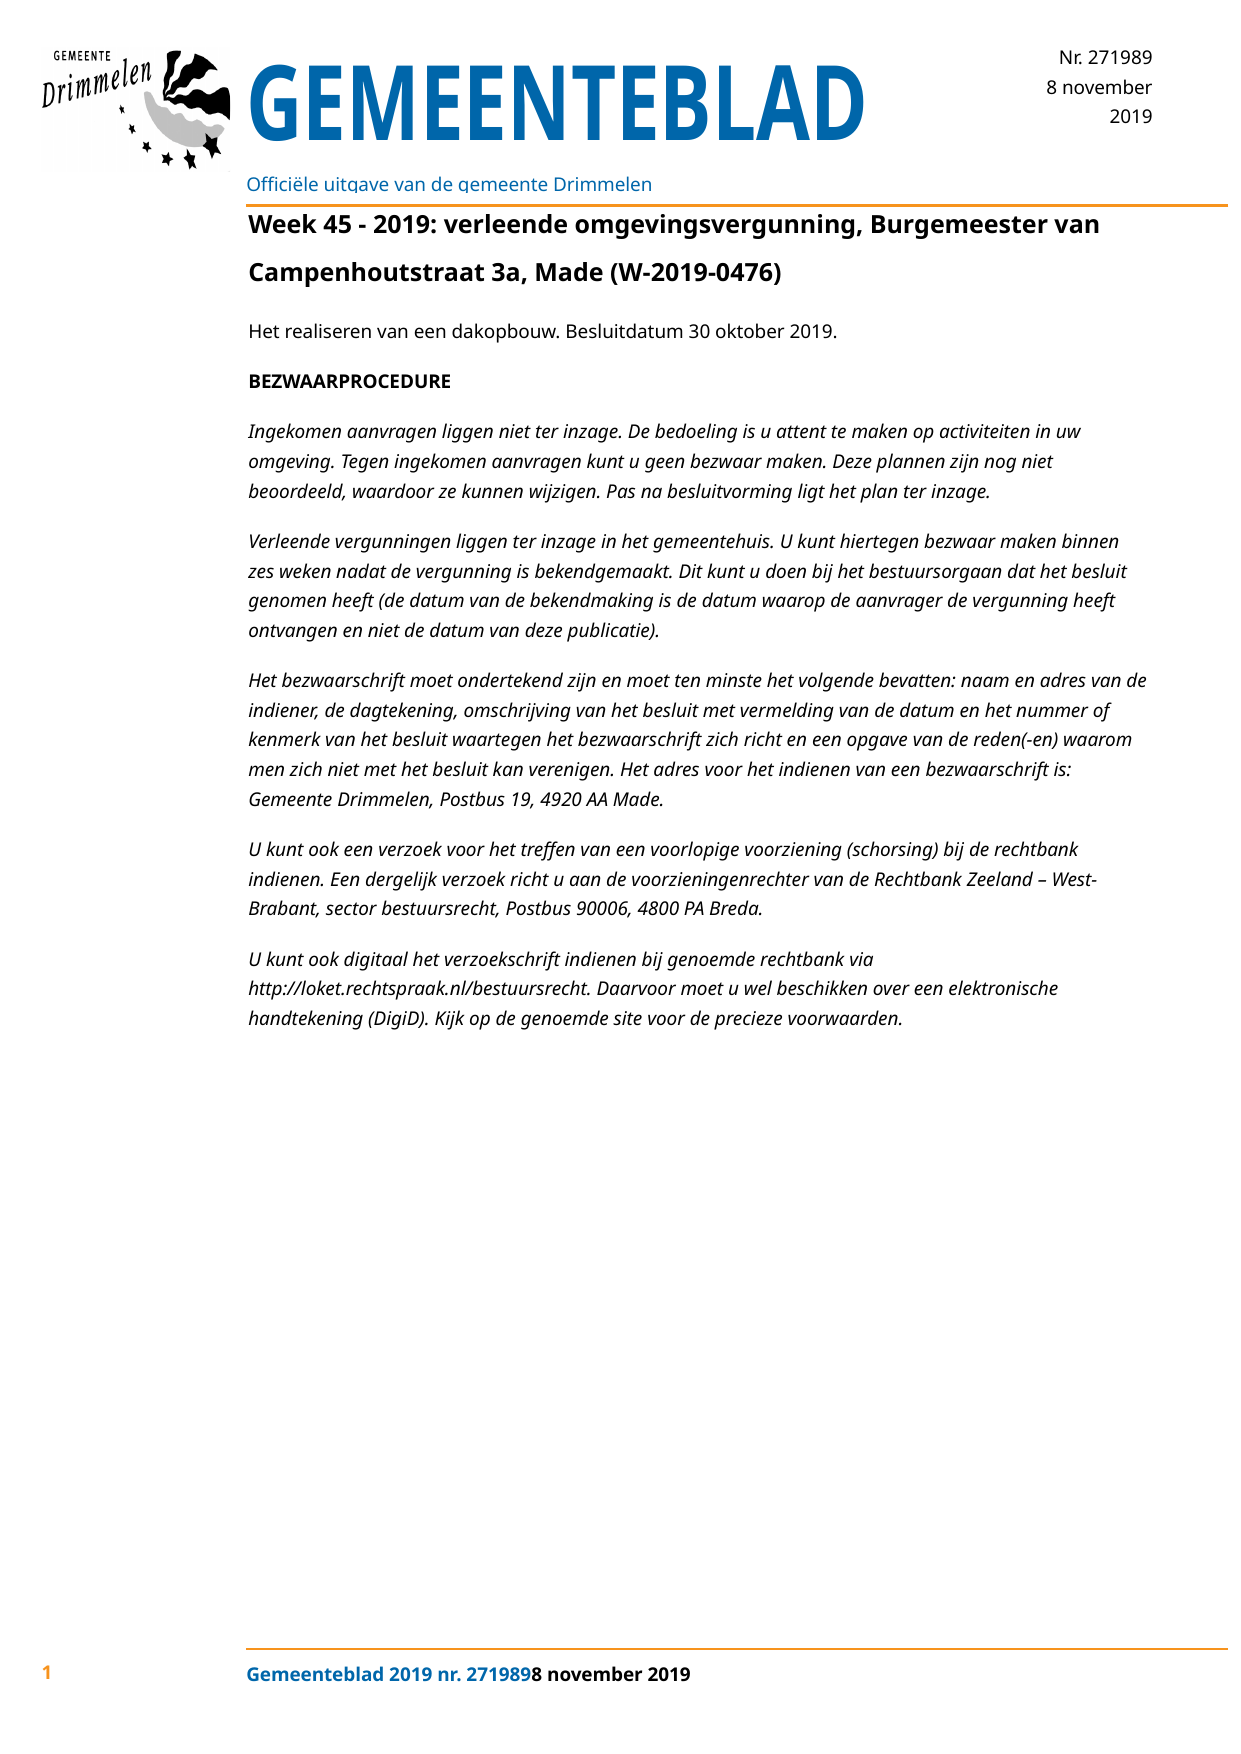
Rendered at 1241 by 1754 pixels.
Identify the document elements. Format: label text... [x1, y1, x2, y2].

text Ingekomen aanvragen liggen niet ter inzage. De bedoeling is u attent te maken op activiteiten in uw omgeving. Tegen ingekomen aanvragen kunt u geen bezwaar maken. Deze plannen zijn nog niet beoordeeld, waardoor ze kunnen wijzigen. Pas na besluitvorming ligt het plan ter inzage. [248, 419, 1152, 504]
text U kunt ook een verzoek voor het treffen van een voorlopige voorziening (schorsing) bij de rechtbank indienen. Een dergelijk verzoek richt u aan de voorzieningenrechter van de Rechtbank Zeeland – West-Brabant, sector bestuursrecht, Postbus 90006, 4800 PA Breda. [248, 836, 1152, 921]
text BEZWAARPROCEDURE [248, 368, 1152, 394]
text U kunt ook digitaal het verzoekschrift indienen bij genoemde rechtbank via http://loket.rechtspraak.nl/bestuursrecht. Daarvoor moet u wel beschikken over een elektronische handtekening (DigiD). Kijk op de genoemde site voor de precieze voorwaarden. [248, 946, 1152, 1031]
text Het bezwaarschrift moet ondertekend zijn en moet ten minste het volgende bevatten: naam en adres van de indiener, de dagtekening, omschrijving van het besluit met vermelding van de datum en het nummer of kenmerk van het besluit waartegen het bezwaarschrift zich richt en een opgave van de reden(-en) waarom men zich niet met het besluit kan verenigen. Het adres voor het indienen van een bezwaarschrift is: Gemeente Drimmelen, Postbus 19, 4920 AA Made. [248, 667, 1152, 812]
text Week 45 - 2019: verleende omgevingsvergunning, Burgemeester van Campenhoutstraat 3a, Made (W-2019-0476) [248, 207, 1152, 288]
text Het realiseren van een dakopbouw. Besluitdatum 30 oktober 2019. [248, 318, 1152, 344]
picture [41, 47, 231, 172]
text Verleende vergunningen liggen ter inzage in het gemeentehuis. U kunt hiertegen bezwaar maken binnen zes weken nadat de vergunning is bekendgemaakt. Dit kunt u doen bij het bestuursorgaan dat het besluit genomen heeft (de datum van de bekendmaking is de datum waarop de aanvrager de vergunning heeft ontvangen en niet de datum van deze publicatie). [248, 528, 1152, 643]
